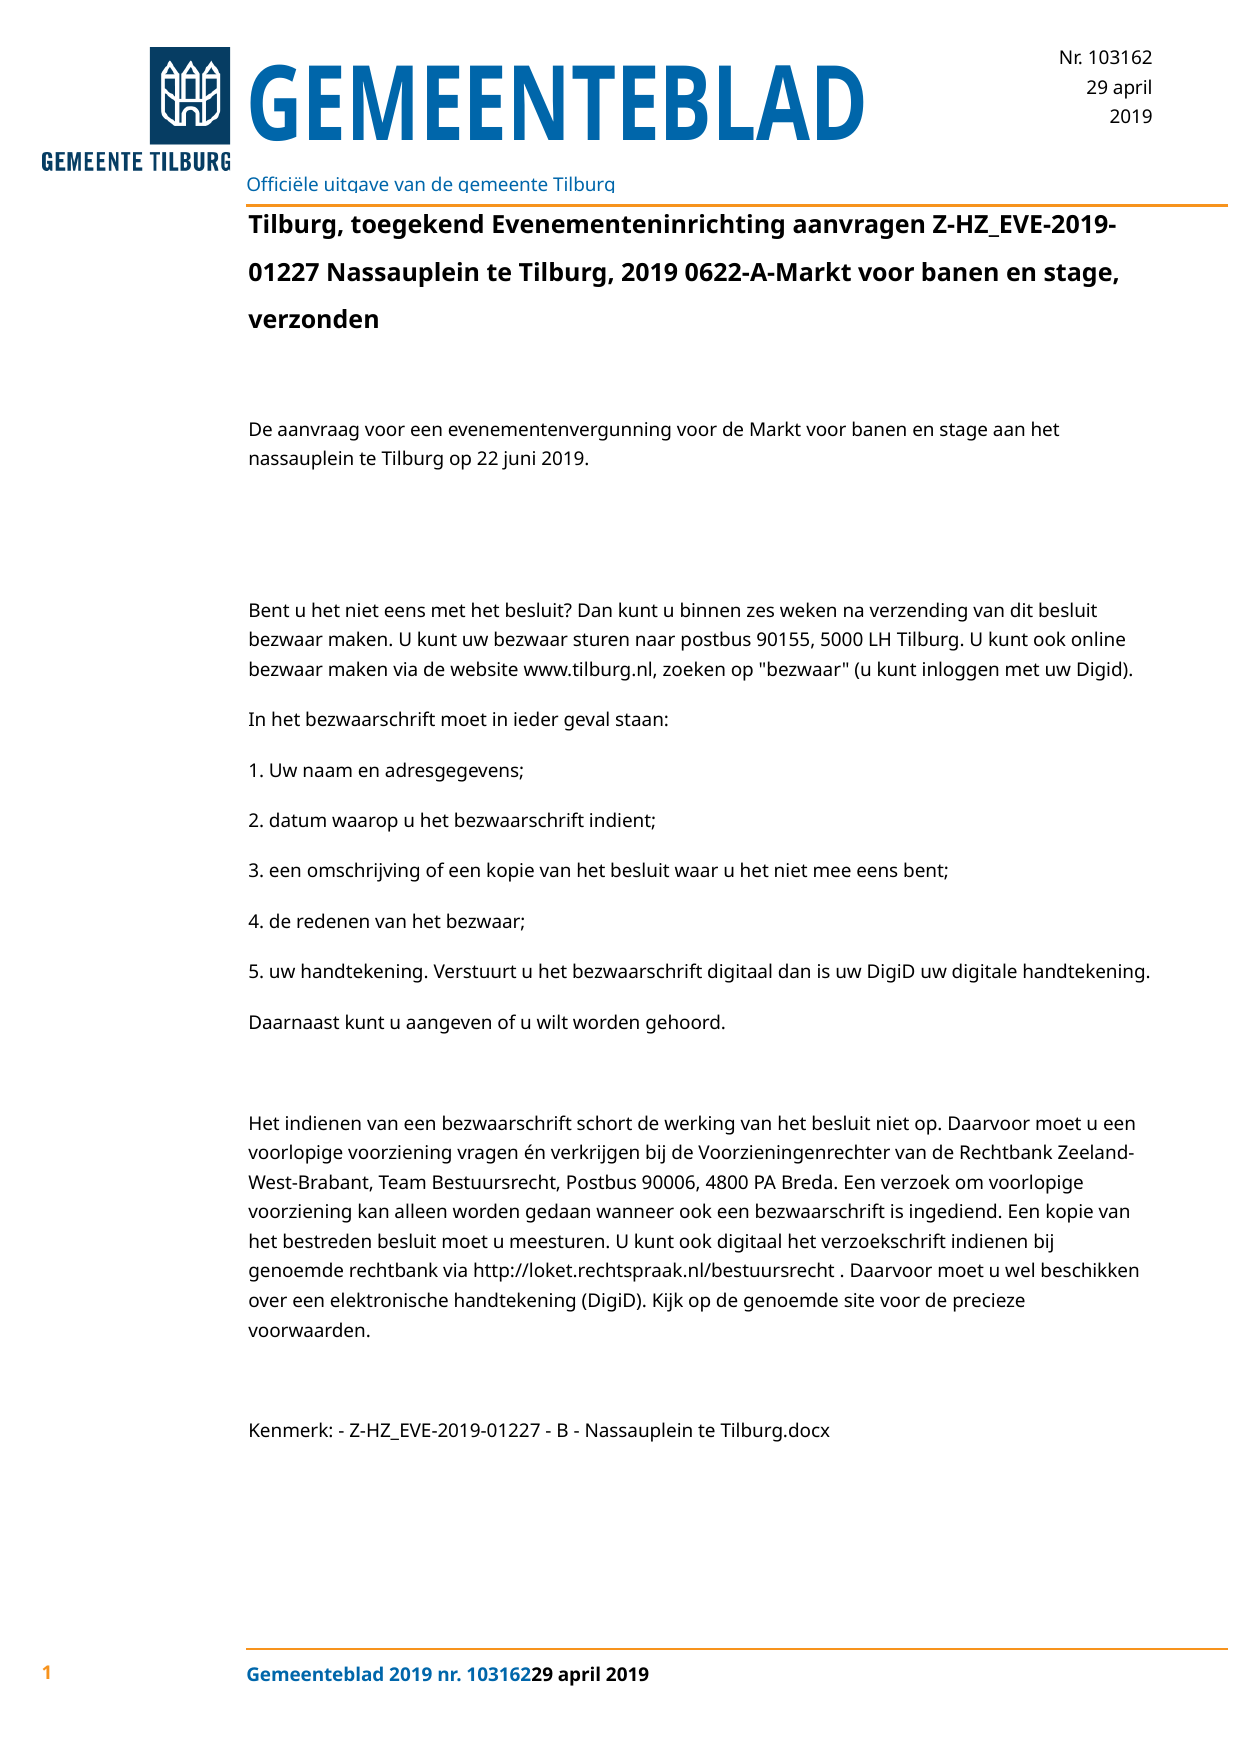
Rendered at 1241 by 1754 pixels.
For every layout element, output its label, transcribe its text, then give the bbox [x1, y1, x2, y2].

text Kenmerk: - Z-HZ_EVE-2019-01227 - B - Nassauplein te Tilburg.docx [248, 1418, 1152, 1443]
text 2. datum waarop u het bezwaarschrift indient; [248, 807, 1152, 833]
picture [41, 47, 231, 172]
text 4. de redenen van het bezwaar; [248, 908, 1152, 934]
text Daarnaast kunt u aangeven of u wilt worden gehoord. [248, 1009, 1152, 1034]
text Het indienen van een bezwaarschrift schort de werking van het besluit niet op. Daarvoor moet u een voorlopige voorziening vragen én verkrijgen bij de Voorzieningenrechter van de Rechtbank Zeeland-West-Brabant, Team Bestuursrecht, Postbus 90006, 4800 PA Breda. Een verzoek om voorlopige voorziening kan alleen worden gedaan wanneer ook een bezwaarschrift is ingediend. Een kopie van het bestreden besluit moet u meesturen. U kunt ook digitaal het verzoekschrift indienen bij genoemde rechtbank via http://loket.rechtspraak.nl/bestuursrecht . Daarvoor moet u wel beschikken over een elektronische handtekening (DigiD). Kijk op de genoemde site voor de precieze voorwaarden. [248, 1110, 1152, 1342]
text 5. uw handtekening. Verstuurt u het bezwaarschrift digitaal dan is uw DigiD uw digitale handtekening. [248, 958, 1152, 984]
text In het bezwaarschrift moet in ieder geval staan: [248, 706, 1152, 732]
text Tilburg, toegekend Evenementeninrichting aanvragen Z-HZ_EVE-2019-01227 Nassauplein te Tilburg, 2019 0622-A-Markt voor banen en stage, verzonden [248, 207, 1152, 336]
text Bent u het niet eens met het besluit? Dan kunt u binnen zes weken na verzending van dit besluit bezwaar maken. U kunt uw bezwaar sturen naar postbus 90155, 5000 LH Tilburg. U kunt ook online bezwaar maken via de website www.tilburg.nl, zoeken op "bezwaar" (u kunt inloggen met uw Digid). [248, 597, 1152, 682]
text De aanvraag voor een evenementenvergunning voor de Markt voor banen en stage aan het nassauplein te Tilburg op 22 juni 2019. [248, 416, 1152, 471]
text 3. een omschrijving of een kopie van het besluit waar u het niet mee eens bent; [248, 858, 1152, 883]
text 1. Uw naam en adresgegevens; [248, 757, 1152, 782]
